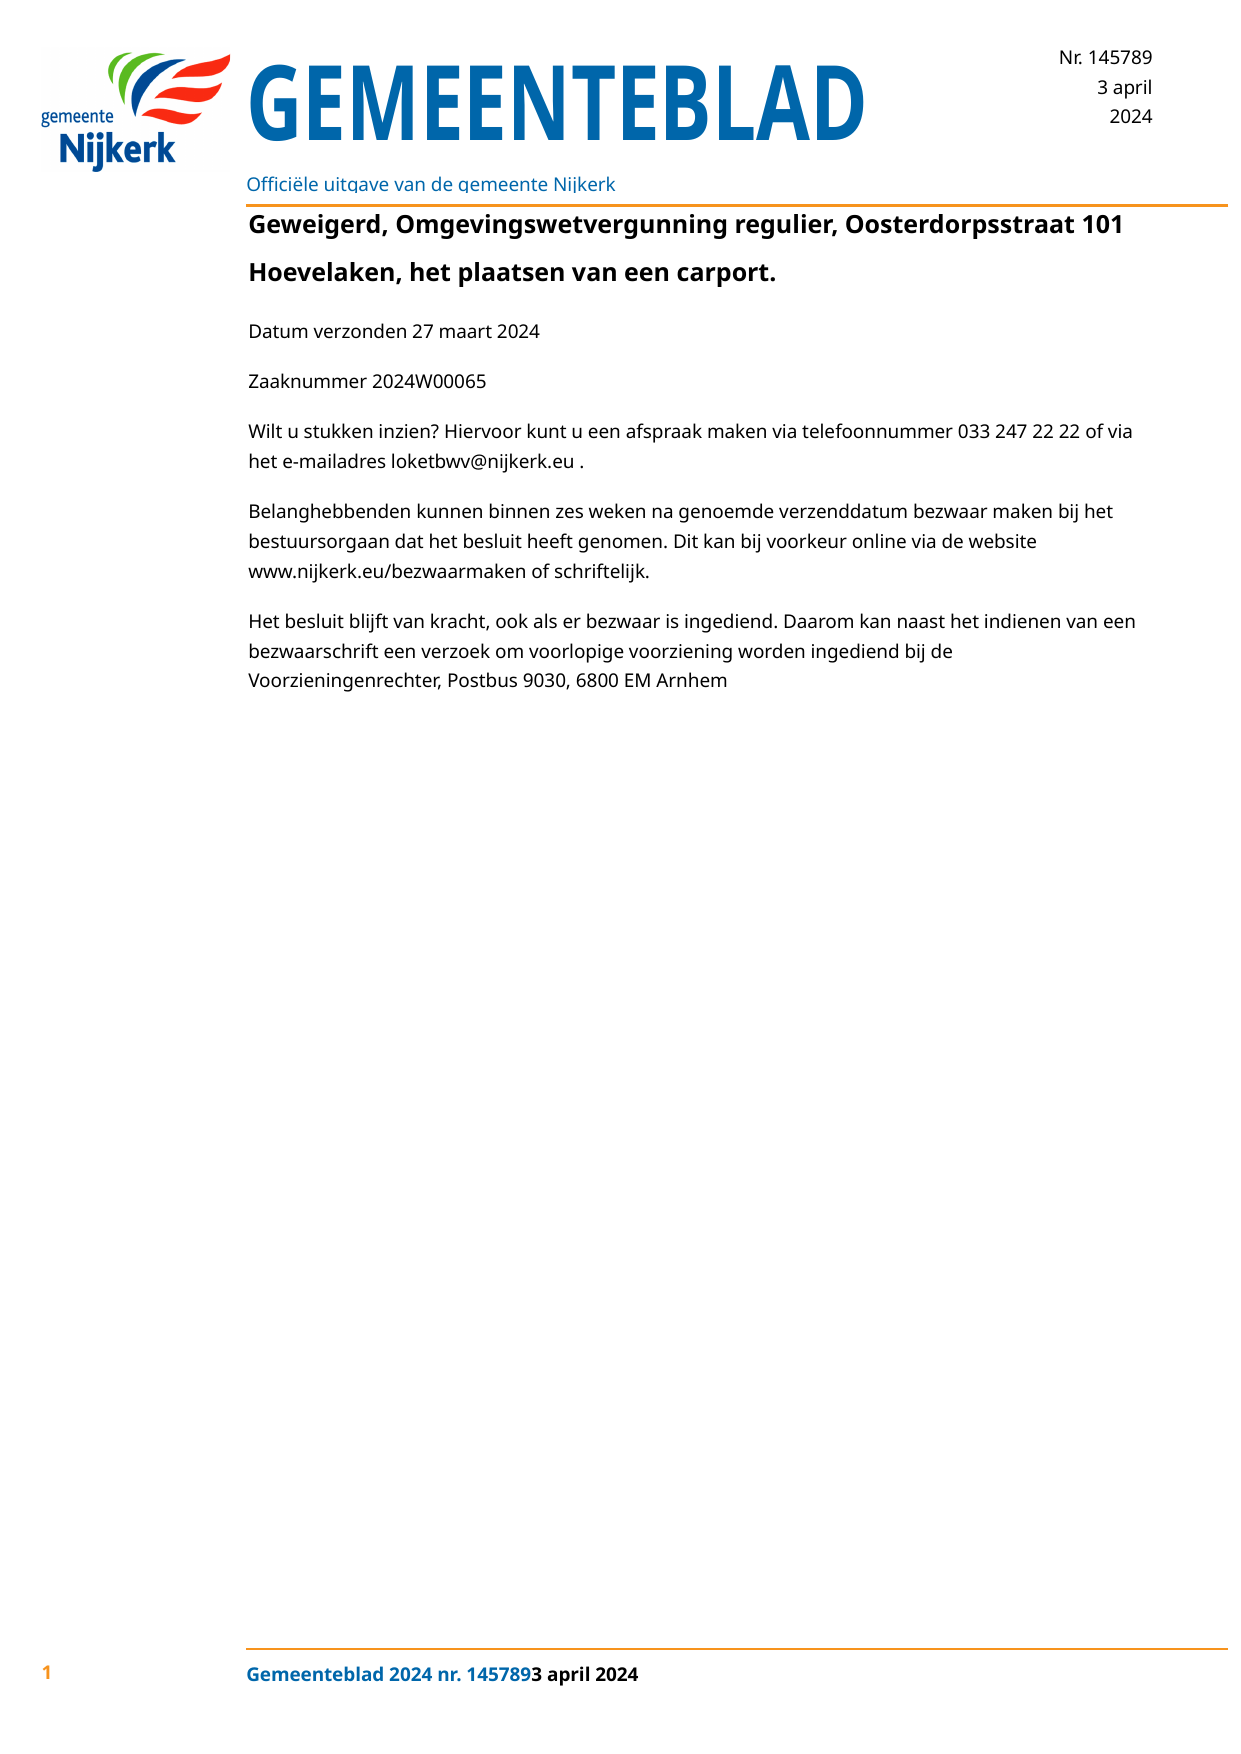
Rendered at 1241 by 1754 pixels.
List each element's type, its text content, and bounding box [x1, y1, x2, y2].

text Datum verzonden 27 maart 2024 [248, 318, 1152, 344]
text Zaaknummer 2024W00065 [248, 368, 1152, 394]
text Geweigerd, Omgevingswetvergunning regulier, Oosterdorpsstraat 101 Hoevelaken, het plaatsen van een carport. [248, 207, 1152, 288]
picture [41, 47, 231, 172]
text Het besluit blijft van kracht, ook als er bezwaar is ingediend. Daarom kan naast het indienen van een bezwaarschrift een verzoek om voorlopige voorziening worden ingediend bij de Voorzieningenrechter, Postbus 9030, 6800 EM Arnhem [248, 608, 1152, 693]
text Belanghebbenden kunnen binnen zes weken na genoemde verzenddatum bezwaar maken bij het bestuursorgaan dat het besluit heeft genomen. Dit kan bij voorkeur online via de website www.nijkerk.eu/bezwaarmaken of schriftelijk. [248, 499, 1152, 584]
text Wilt u stukken inzien? Hiervoor kunt u een afspraak maken via telefoonnummer 033 247 22 22 of via het e-mailadres loketbwv@nijkerk.eu . [248, 419, 1152, 474]
